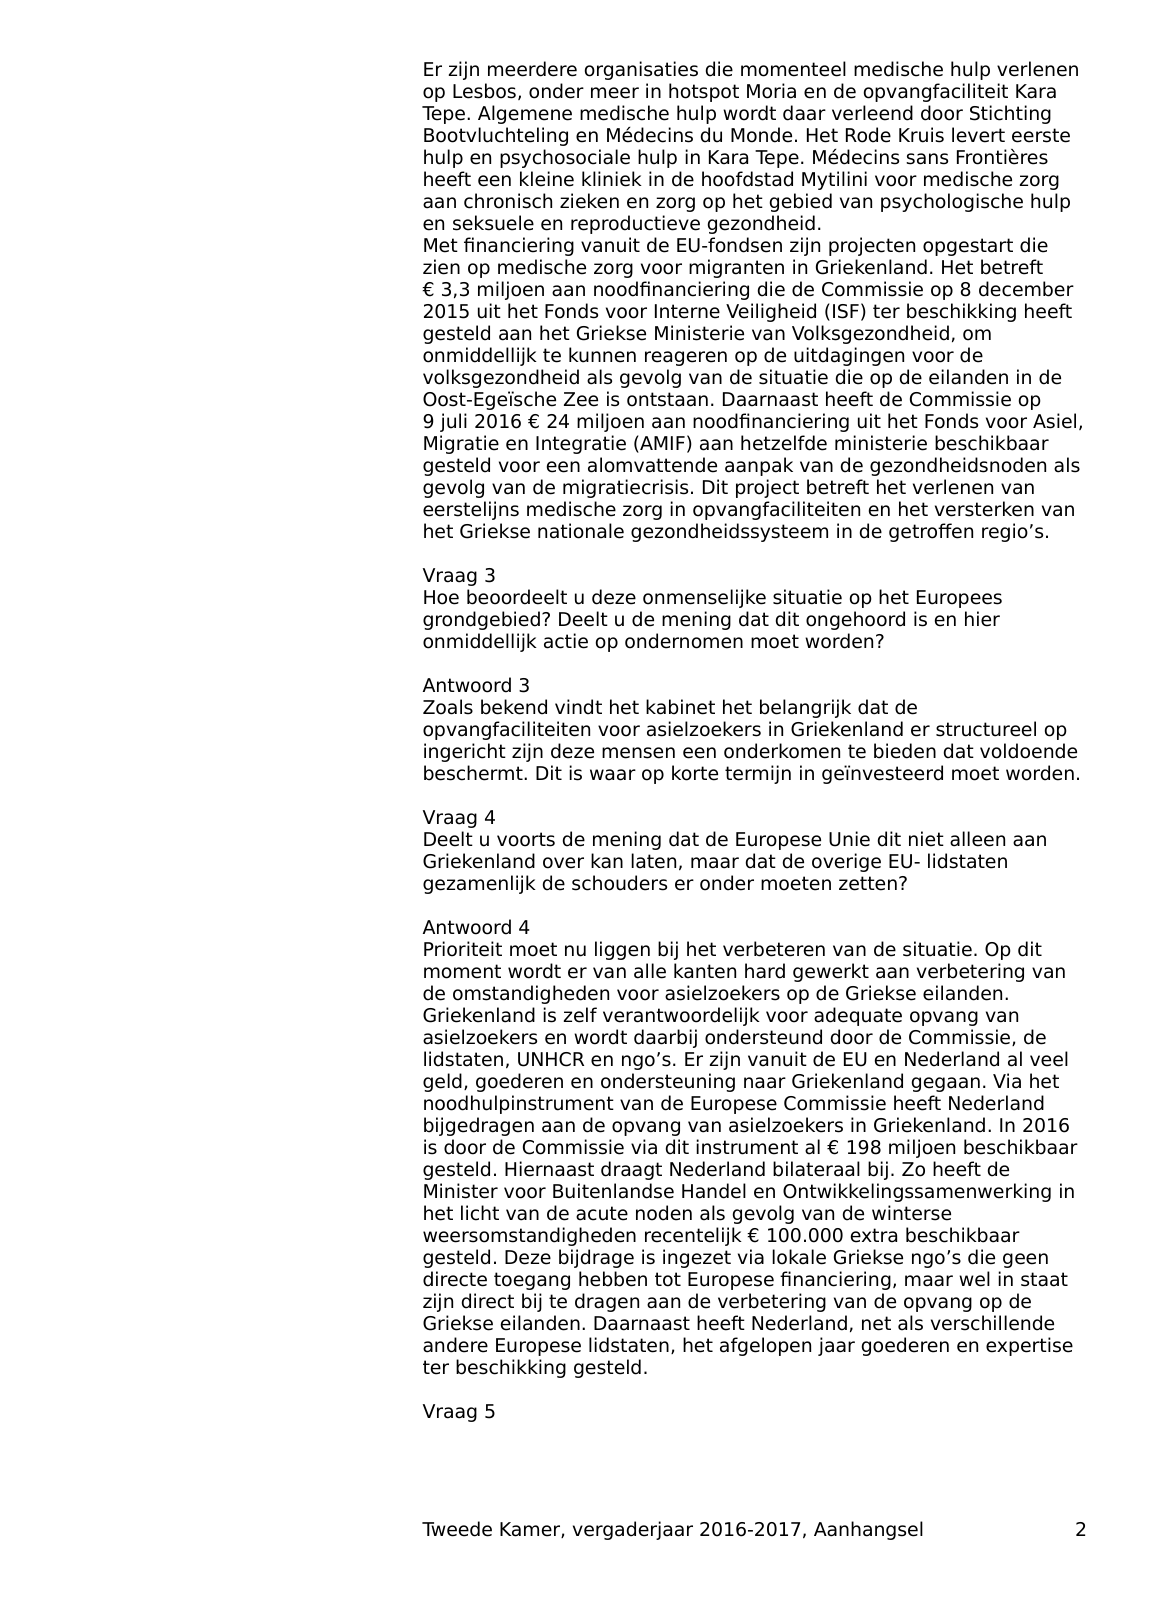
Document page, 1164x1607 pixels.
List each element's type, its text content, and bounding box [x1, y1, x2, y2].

text Prioriteit moet nu liggen bij het verbeteren van de situatie. Op dit moment wordt er van alle kanten hard gewerkt aan verbetering van de omstandigheden voor asielzoekers op de Griekse eilanden. Griekenland is zelf verantwoordelijk voor adequate opvang van asielzoekers en wordt daarbij ondersteund door de Commissie, de lidstaten, UNHCR en ngo’s. Er zijn vanuit de EU en Nederland al veel geld, goederen en ondersteuning naar Griekenland gegaan. Via het noodhulpinstrument van de Europese Commissie heeft Nederland bijgedragen aan de opvang van asielzoekers in Griekenland. In 2016 is door de Commissie via dit instrument al € 198 miljoen beschikbaar gesteld. Hiernaast draagt Nederland bilateraal bij. Zo heeft de Minister voor Buitenlandse Handel en Ontwikkelingssamenwerking in het licht van de acute noden als gevolg van de winterse weersomstandigheden recentelijk € 100.000 extra beschikbaar gesteld. Deze bijdrage is ingezet via lokale Griekse ngo’s die geen directe toegang hebben tot Europese financiering, maar wel in staat zijn direct bij te dragen aan de verbetering van de opvang op de Griekse eilanden. Daarnaast heeft Nederland, net als verschillende andere Europese lidstaten, het afgelopen jaar goederen en expertise ter beschikking gesteld. [422, 939, 1087, 1379]
text Antwoord 4 [422, 917, 1087, 939]
text Vraag 4 [422, 807, 1087, 829]
text Hoe beoordeelt u deze onmenselijke situatie op het Europees grondgebied? Deelt u de mening dat dit ongehoord is en hier onmiddellijk actie op ondernomen moet worden? [422, 587, 1087, 653]
text Antwoord 3 [422, 675, 1087, 697]
text Vraag 3 [422, 565, 1087, 587]
text Zoals bekend vindt het kabinet het belangrijk dat de opvangfaciliteiten voor asielzoekers in Griekenland er structureel op ingericht zijn deze mensen een onderkomen te bieden dat voldoende beschermt. Dit is waar op korte termijn in geïnvesteerd moet worden. [422, 697, 1087, 785]
text Vraag 5 [422, 1401, 1087, 1423]
text Met financiering vanuit de EU-fondsen zijn projecten opgestart die zien op medische zorg voor migranten in Griekenland. Het betreft € 3,3 miljoen aan noodfinanciering die de Commissie op 8 december 2015 uit het Fonds voor Interne Veiligheid (ISF) ter beschikking heeft gesteld aan het Griekse Ministerie van Volksgezondheid, om onmiddellijk te kunnen reageren op de uitdagingen voor de volksgezondheid als gevolg van de situatie die op de eilanden in de Oost-Egeïsche Zee is ontstaan. Daarnaast heeft de Commissie op 9 juli 2016 € 24 miljoen aan noodfinanciering uit het Fonds voor Asiel, Migratie en Integratie (AMIF) aan hetzelfde ministerie beschikbaar gesteld voor een alomvattende aanpak van de gezondheidsnoden als gevolg van de migratiecrisis. Dit project betreft het verlenen van eerstelijns medische zorg in opvangfaciliteiten en het versterken van het Griekse nationale gezondheidssysteem in de getroffen regio’s. [422, 235, 1087, 543]
text Deelt u voorts de mening dat de Europese Unie dit niet alleen aan Griekenland over kan laten, maar dat de overige EU- lidstaten gezamenlijk de schouders er onder moeten zetten? [422, 829, 1087, 895]
text Er zijn meerdere organisaties die momenteel medische hulp verlenen op Lesbos, onder meer in hotspot Moria en de opvangfaciliteit Kara Tepe. Algemene medische hulp wordt daar verleend door Stichting Bootvluchteling en Médecins du Monde. Het Rode Kruis levert eerste hulp en psychosociale hulp in Kara Tepe. Médecins sans Frontières heeft een kleine kliniek in de hoofdstad Mytilini voor medische zorg aan chronisch zieken en zorg op het gebied van psychologische hulp en seksuele en reproductieve gezondheid. [422, 59, 1087, 235]
